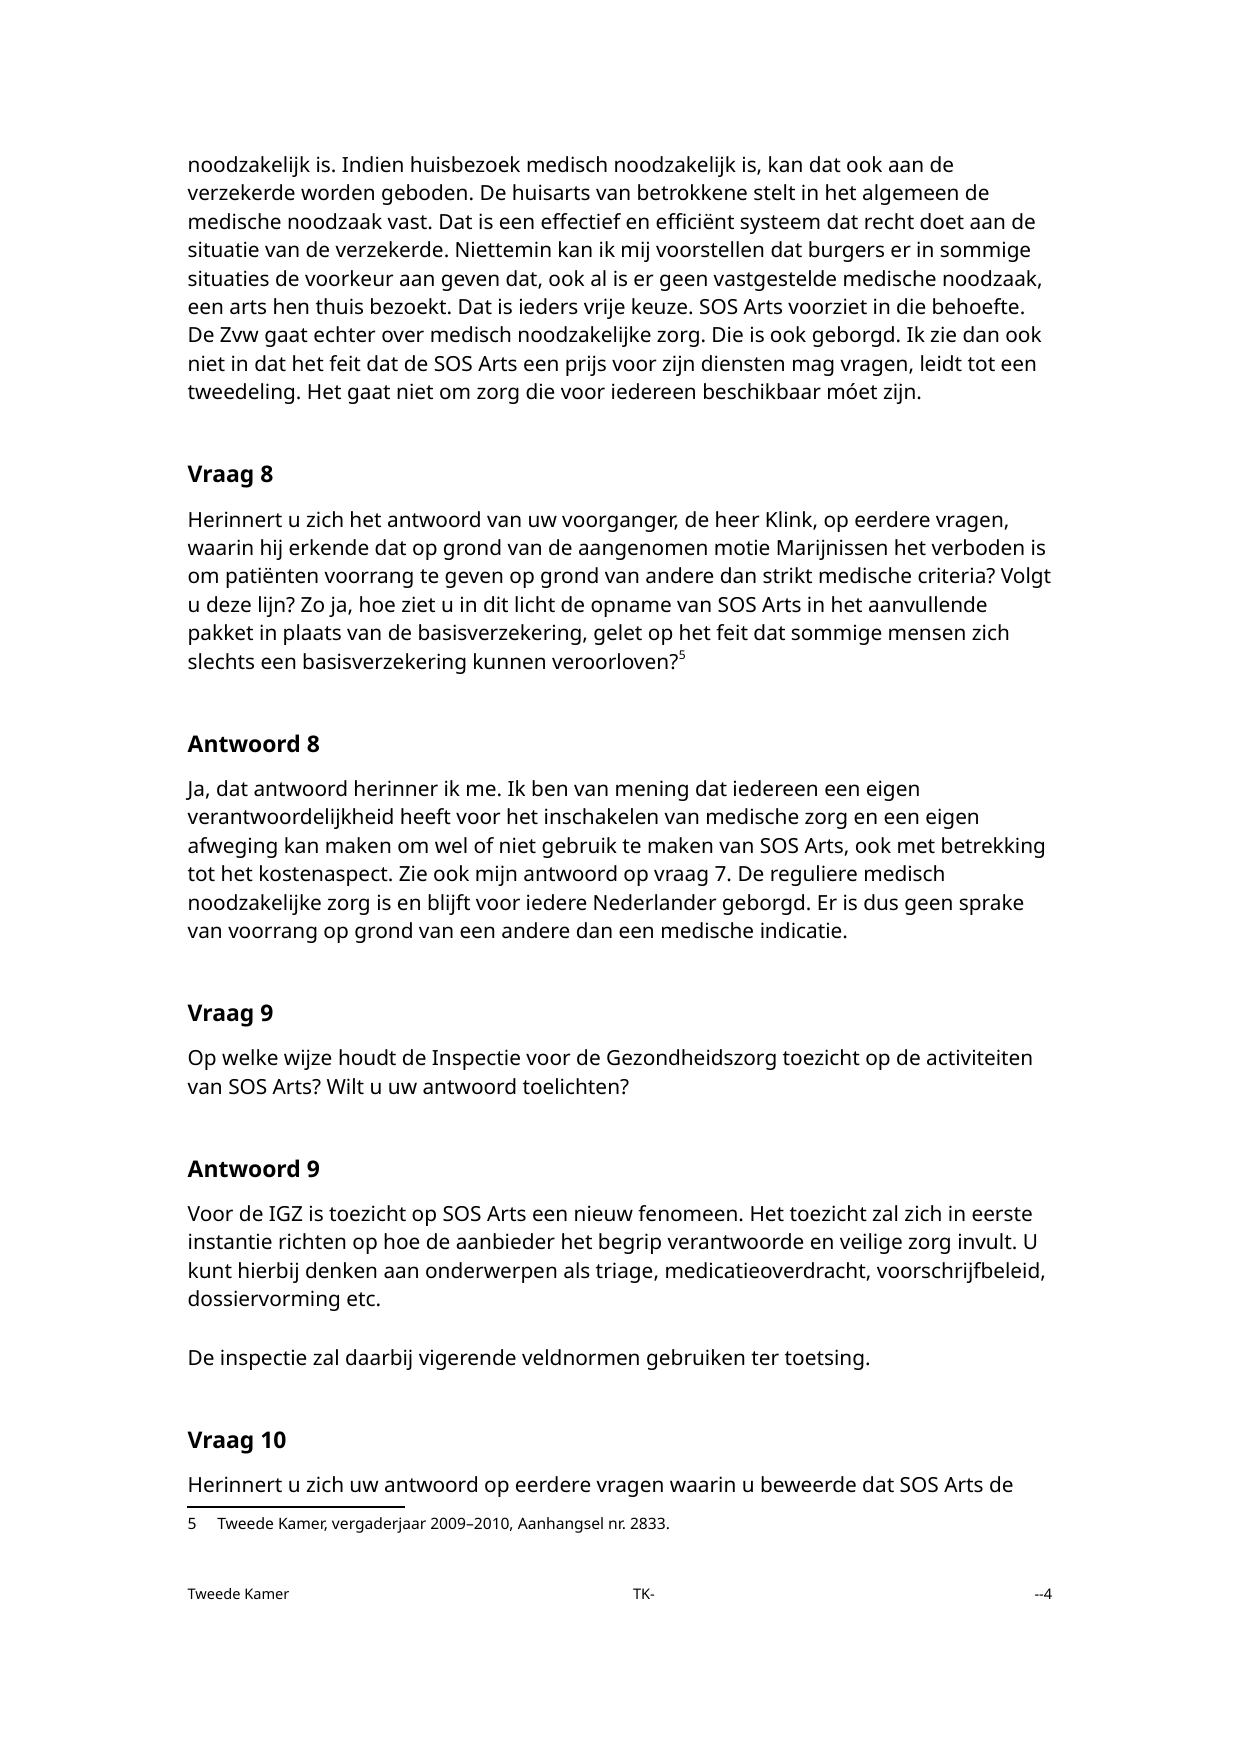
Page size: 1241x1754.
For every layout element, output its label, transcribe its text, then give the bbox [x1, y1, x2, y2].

text Tweede Kamer, vergaderjaar 2009–2010, Aanhangsel nr. 2833. [187, 1506, 1053, 1534]
subtitle Antwoord 8 [187, 728, 1053, 759]
subtitle Vraag 8 [187, 458, 1053, 490]
text Voor de IGZ is toezicht op SOS Arts een nieuw fenomeen. Het toezicht zal zich in eerste instantie richten op hoe de aanbieder het begrip verantwoorde en veilige zorg invult. U kunt hierbij denken aan onderwerpen als triage, medicatieoverdracht, voorschrijfbeleid, dossiervorming etc. [187, 1199, 1053, 1313]
text Herinnert u zich uw antwoord op eerdere vragen waarin u beweerde dat SOS Arts de [187, 1470, 1053, 1498]
text Herinnert u zich het antwoord van uw voorganger, de heer Klink, op eerdere vragen, waarin hij erkende dat op grond van de aangenomen motie Marijnissen het verboden is om patiënten voorrang te geven op grond van andere dan strikt medische criteria? Volgt u deze lijn? Zo ja, hoe ziet u in dit licht de opname van SOS Arts in het aanvullende pakket in plaats van de basisverzekering, gelet op het feit dat sommige mensen zich slechts een basisverzekering kunnen veroorloven? [187, 505, 1053, 675]
text noodzakelijk is. Indien huisbezoek medisch noodzakelijk is, kan dat ook aan de verzekerde worden geboden. De huisarts van betrokkene stelt in het algemeen de medische noodzaak vast. Dat is een effectief en efficiënt systeem dat recht doet aan de situatie van de verzekerde. Niettemin kan ik mij voorstellen dat burgers er in sommige situaties de voorkeur aan geven dat, ook al is er geen vastgestelde medische noodzaak, een arts hen thuis bezoekt. Dat is ieders vrije keuze. SOS Arts voorziet in die behoefte. De Zvw gaat echter over medisch noodzakelijke zorg. Die is ook geborgd. Ik zie dan ook niet in dat het feit dat de SOS Arts een prijs voor zijn diensten mag vragen, leidt tot een tweedeling. Het gaat niet om zorg die voor iedereen beschikbaar móet zijn. [187, 150, 1053, 406]
text Op welke wijze houdt de Inspectie voor de Gezondheidszorg toezicht op de activiteiten van SOS Arts? Wilt u uw antwoord toelichten? [187, 1043, 1053, 1100]
subtitle Vraag 9 [187, 997, 1053, 1028]
subtitle Antwoord 9 [187, 1153, 1053, 1184]
subtitle Vraag 10 [187, 1424, 1053, 1455]
text Ja, dat antwoord herinner ik me. Ik ben van mening dat iedereen een eigen verantwoordelijkheid heeft voor het inschakelen van medische zorg en een eigen afweging kan maken om wel of niet gebruik te maken van SOS Arts, ook met betrekking tot het kostenaspect. Zie ook mijn antwoord op vraag 7. De reguliere medisch noodzakelijke zorg is en blijft voor iedere Nederlander geborgd. Er is dus geen sprake van voorrang op grond van een andere dan een medische indicatie. [187, 774, 1053, 945]
text De inspectie zal daarbij vigerende veldnormen gebruiken ter toetsing. [187, 1343, 1053, 1371]
